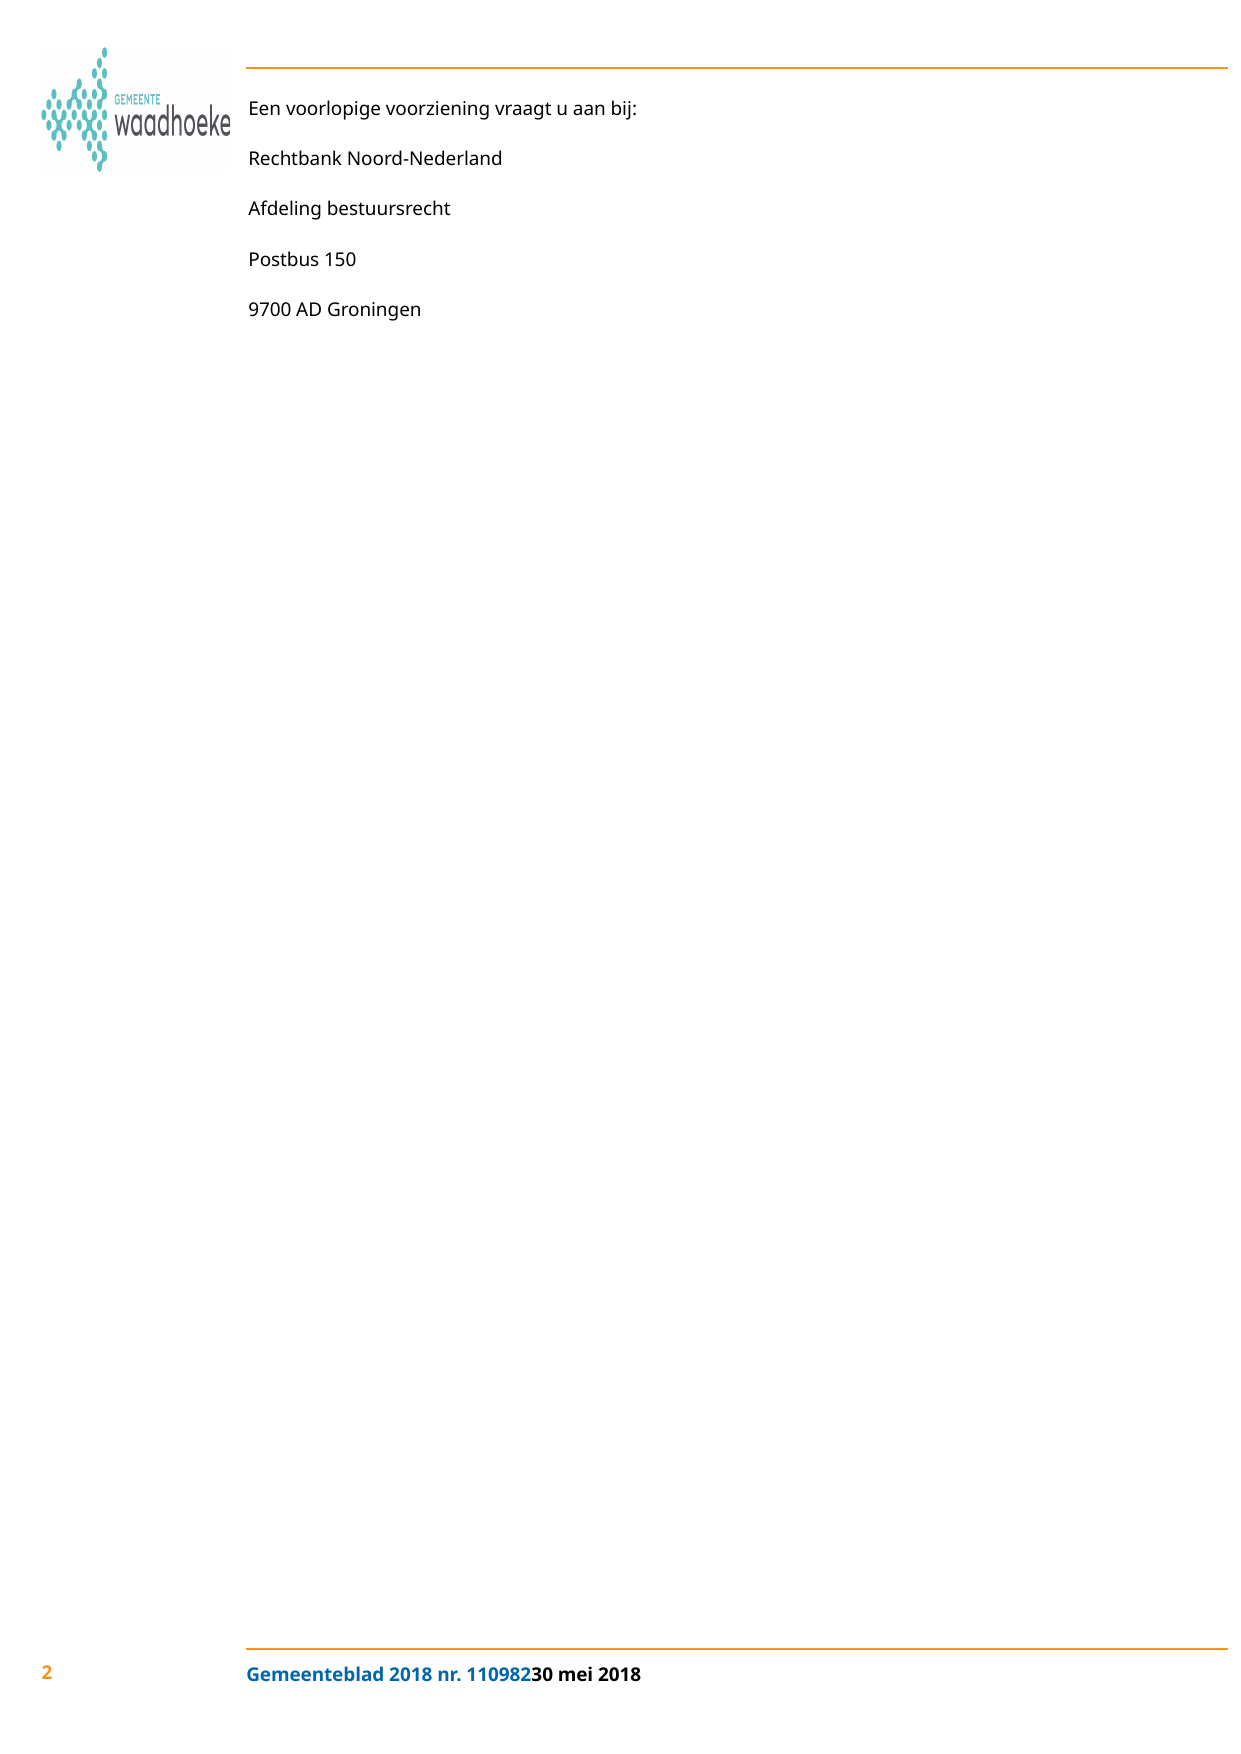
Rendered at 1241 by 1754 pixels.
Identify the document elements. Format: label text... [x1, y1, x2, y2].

text Rechtbank Noord-Nederland [248, 145, 1152, 171]
text Een voorlopige voorziening vraagt u aan bij: [248, 95, 1152, 121]
text Postbus 150 [248, 246, 1152, 272]
text 9700 AD Groningen [248, 296, 1152, 322]
picture [41, 47, 231, 172]
text Afdeling bestuursrecht [248, 196, 1152, 221]
